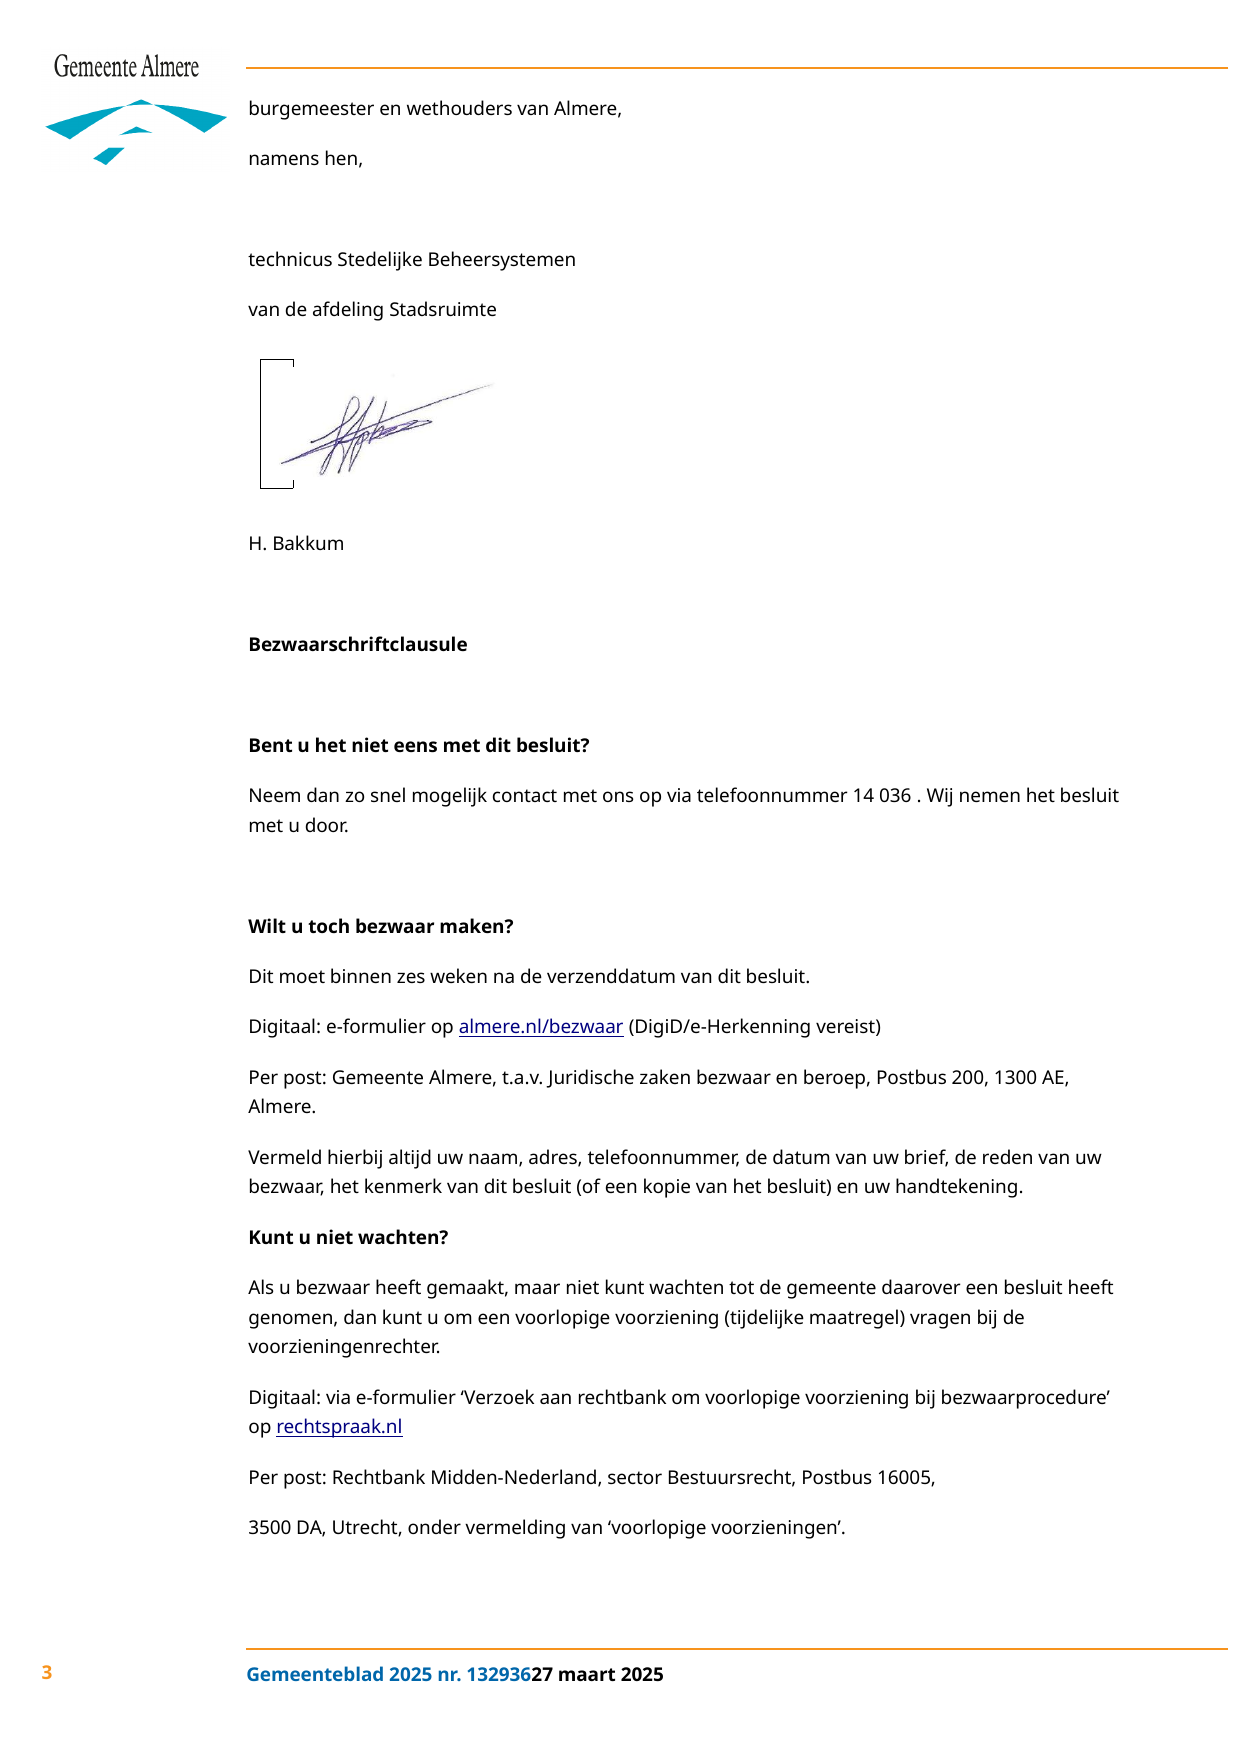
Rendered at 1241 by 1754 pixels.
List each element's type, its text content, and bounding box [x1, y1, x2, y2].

text Wilt u toch bezwaar maken? [248, 913, 1152, 939]
text technicus Stedelijke Beheersystemen [248, 246, 1152, 272]
text Dit moet binnen zes weken na de verzenddatum van dit besluit. [248, 963, 1152, 989]
text namens hen, [248, 145, 1152, 171]
text burgemeester en wethouders van Almere, [248, 95, 1152, 121]
text Bent u het niet eens met dit besluit? [248, 732, 1152, 758]
picture [41, 47, 231, 172]
text Kunt u niet wachten? [248, 1224, 1152, 1250]
text Neem dan zo snel mogelijk contact met ons op via telefoonnummer 14 036 . Wij nemen het besluit met u door. [248, 782, 1152, 838]
picture [268, 367, 499, 480]
text Per post: Gemeente Almere, t.a.v. Juridische zaken bezwaar en beroep, Postbus 200, 1300 AE, Almere. [248, 1064, 1152, 1119]
text Digitaal: e-formulier op almere.nl/bezwaar (DigiD/e-Herkenning vereist) [248, 1014, 1152, 1039]
text Digitaal: via e-formulier ‘Verzoek aan rechtbank om voorlopige voorziening bij bezwaarprocedure’ op rechtspraak.nl [248, 1384, 1152, 1439]
text Als u bezwaar heeft gemaakt, maar niet kunt wachten tot de gemeente daarover een besluit heeft genomen, dan kunt u om een voorlopige voorziening (tijdelijke maatregel) vragen bij de voorzieningenrechter. [248, 1274, 1152, 1359]
text 3500 DA, Utrecht, onder vermelding van ‘voorlopige voorzieningen’. [248, 1514, 1152, 1540]
text van de afdeling Stadsruimte [248, 296, 1152, 322]
text H. Bakkum [248, 530, 1152, 556]
text Vermeld hierbij altijd uw naam, adres, telefoonnummer, de datum van uw brief, de reden van uw bezwaar, het kenmerk van dit besluit (of een kopie van het besluit) en uw handtekening. [248, 1144, 1152, 1199]
text Per post: Rechtbank Midden-Nederland, sector Bestuursrecht, Postbus 16005, [248, 1464, 1152, 1490]
text Bezwaarschriftclausule [248, 631, 1152, 657]
